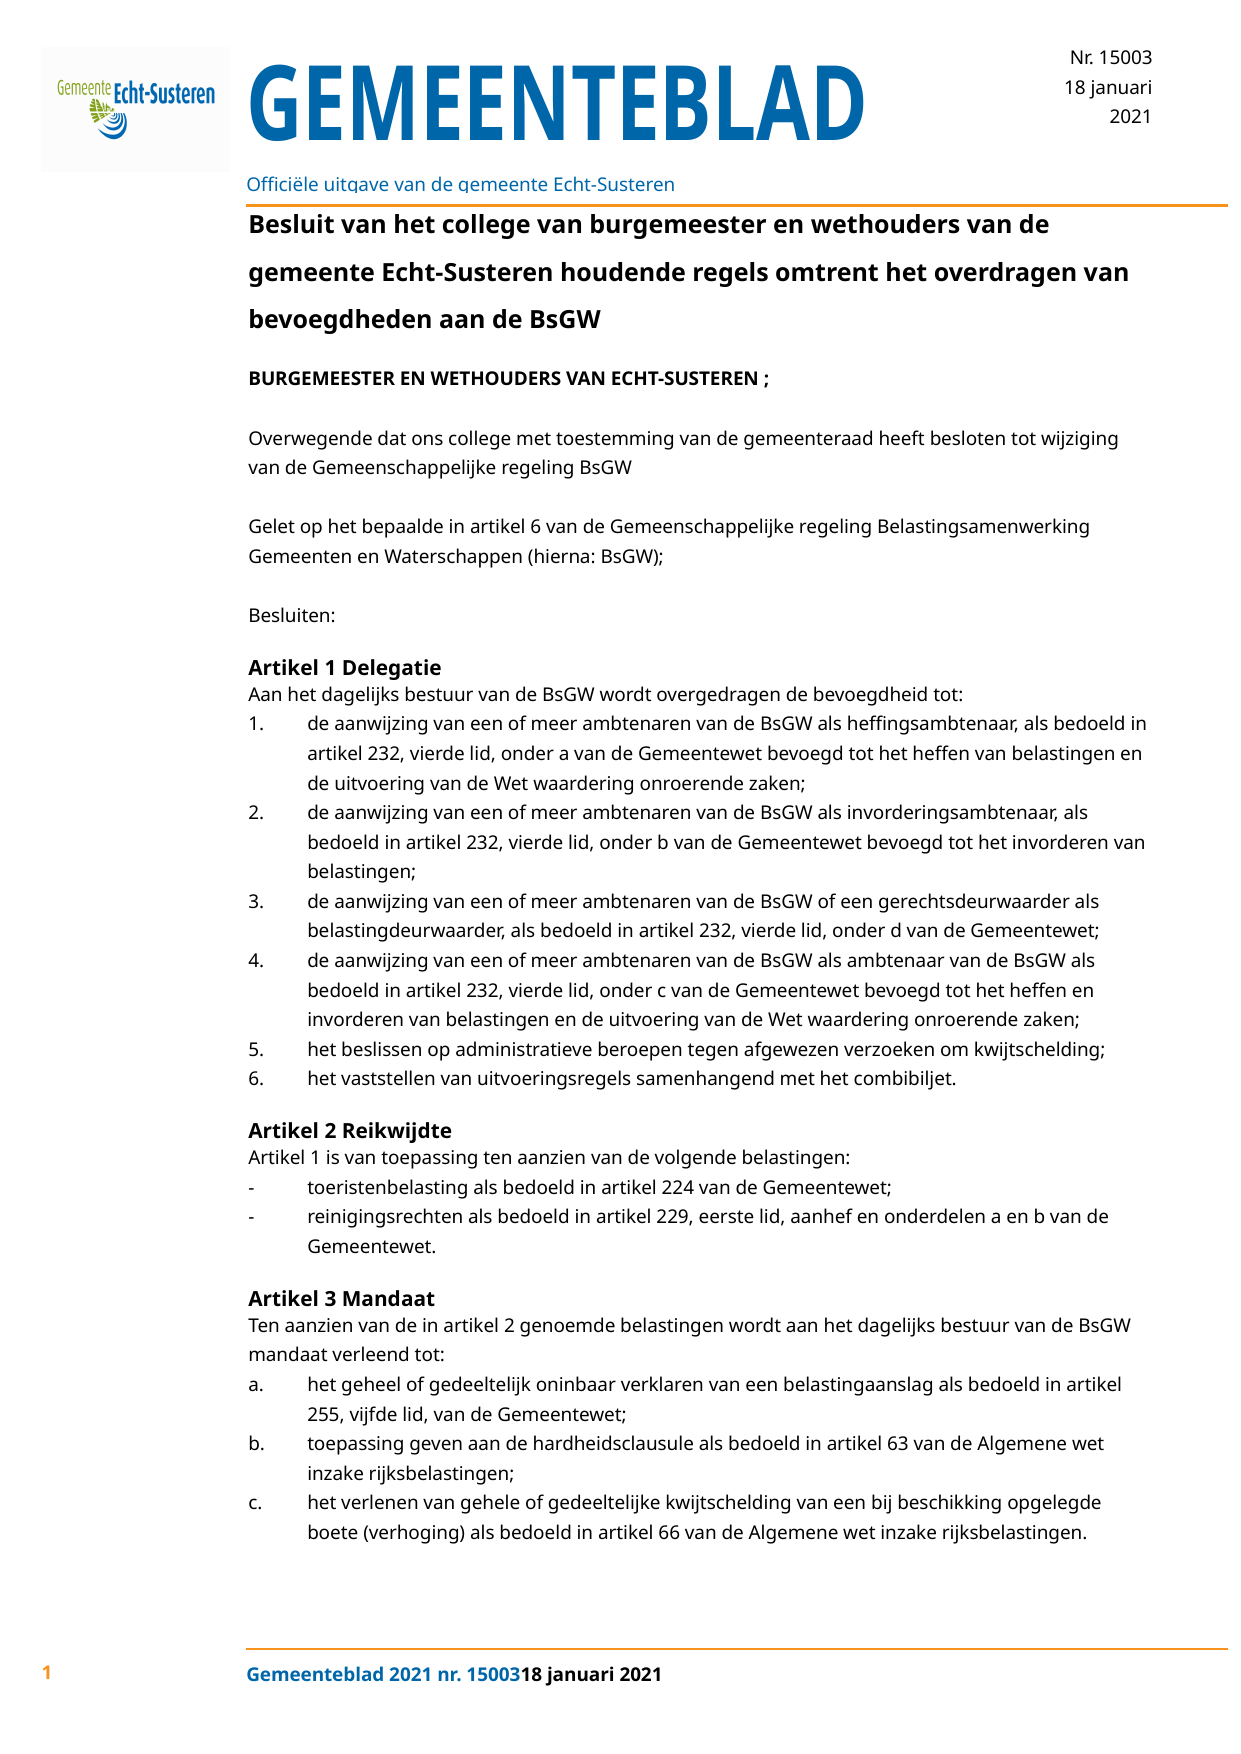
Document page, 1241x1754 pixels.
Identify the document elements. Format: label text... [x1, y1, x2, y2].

text Artikel 1 Delegatie [248, 653, 1152, 681]
text Ten aanzien van de in artikel 2 genoemde belastingen wordt aan het dagelijks bestuur van de BsGW mandaat verleend tot: [248, 1312, 1152, 1367]
text BURGEMEESTER EN WETHOUDERS VAN ECHT-SUSTEREN ; [248, 366, 1152, 391]
text Artikel 3 Mandaat [248, 1284, 1152, 1312]
text Artikel 1 is van toepassing ten aanzien van de volgende belastingen: [248, 1144, 1152, 1170]
list toepassing geven aan de hardheidsclausule als bedoeld in artikel 63 van de Algemene wet inzake rijksbelastingen; [248, 1430, 1152, 1486]
text Overwegende dat ons college met toestemming van de gemeenteraad heeft besloten tot wijziging van de Gemeenschappelijke regeling BsGW [248, 425, 1152, 480]
list de aanwijzing van een of meer ambtenaren van de BsGW als heffingsambtenaar, als bedoeld in artikel 232, vierde lid, onder a van de Gemeentewet bevoegd tot het heffen van belastingen en de uitvoering van de Wet waardering onroerende zaken; [248, 711, 1152, 796]
text Besluit van het college van burgemeester en wethouders van de gemeente Echt-Susteren houdende regels omtrent het overdragen van bevoegdheden aan de BsGW [248, 207, 1152, 336]
text Aan het dagelijks bestuur van de BsGW wordt overgedragen de bevoegdheid tot: [248, 681, 1152, 707]
picture [41, 47, 231, 172]
list reinigingsrechten als bedoeld in artikel 229, eerste lid, aanhef en onderdelen a en b van de Gemeentewet. [248, 1204, 1152, 1259]
list toeristenbelasting als bedoeld in artikel 224 van de Gemeentewet; [248, 1174, 1152, 1200]
list het beslissen op administratieve beroepen tegen afgewezen verzoeken om kwijtschelding; [248, 1036, 1152, 1062]
list het geheel of gedeeltelijk oninbaar verklaren van een belastingaanslag als bedoeld in artikel 255, vijfde lid, van de Gemeentewet; [248, 1371, 1152, 1427]
list het vaststellen van uitvoeringsregels samenhangend met het combibiljet. [248, 1066, 1152, 1091]
list de aanwijzing van een of meer ambtenaren van de BsGW of een gerechtsdeurwaarder als belastingdeurwaarder, als bedoeld in artikel 232, vierde lid, onder d van de Gemeentewet; [248, 888, 1152, 943]
text Besluiten: [248, 602, 1152, 628]
text Artikel 2 Reikwijdte [248, 1116, 1152, 1144]
list de aanwijzing van een of meer ambtenaren van de BsGW als ambtenaar van de BsGW als bedoeld in artikel 232, vierde lid, onder c van de Gemeentewet bevoegd tot het heffen en invorderen van belastingen en de uitvoering van de Wet waardering onroerende zaken; [248, 947, 1152, 1032]
list het verlenen van gehele of gedeeltelijke kwijtschelding van een bij beschikking opgelegde boete (verhoging) als bedoeld in artikel 66 van de Algemene wet inzake rijksbelastingen. [248, 1489, 1152, 1545]
list de aanwijzing van een of meer ambtenaren van de BsGW als invorderingsambtenaar, als bedoeld in artikel 232, vierde lid, onder b van de Gemeentewet bevoegd tot het invorderen van belastingen; [248, 799, 1152, 884]
text Gelet op het bepaalde in artikel 6 van de Gemeenschappelijke regeling Belastingsamenwerking Gemeenten en Waterschappen (hierna: BsGW); [248, 513, 1152, 569]
